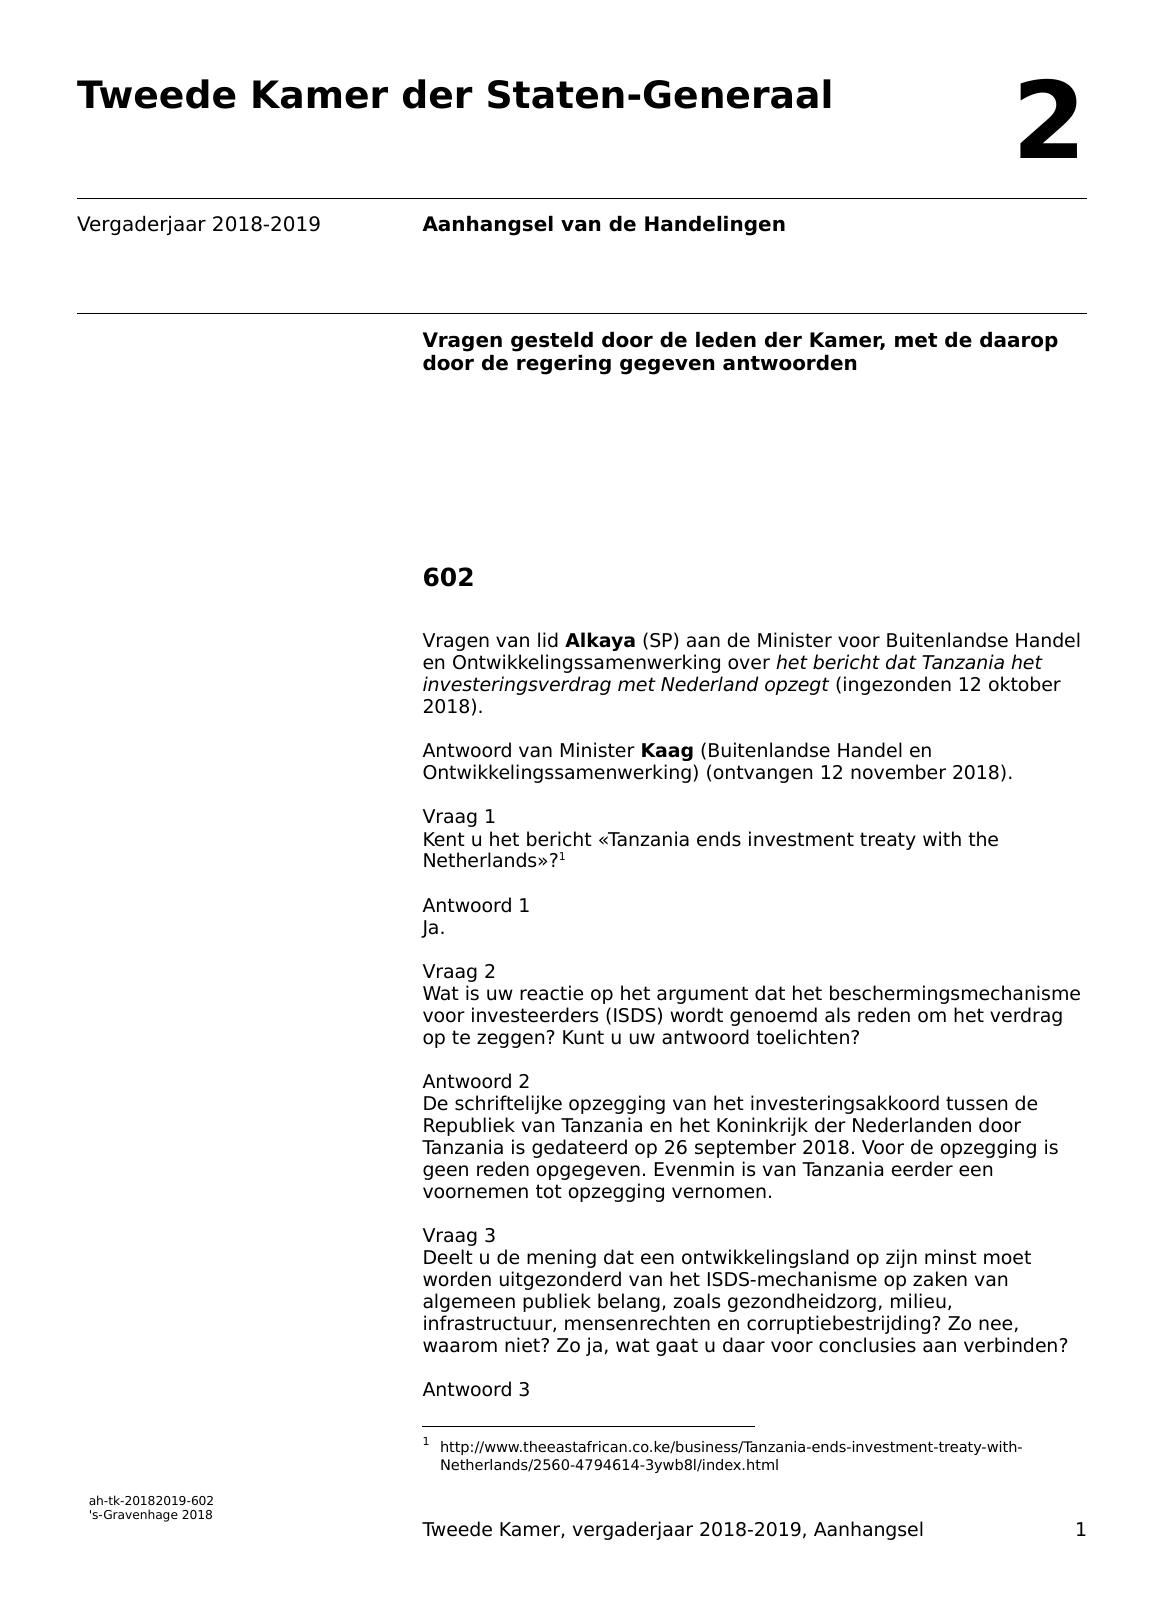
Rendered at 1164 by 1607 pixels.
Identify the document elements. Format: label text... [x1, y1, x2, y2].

text Antwoord van Minister Kaag (Buitenlandse Handel en Ontwikkelingssamenwerking) (ontvangen 12 november 2018). [422, 740, 1087, 784]
table_cell [77, 314, 422, 375]
text 602 [422, 563, 1087, 592]
table_header 2 [886, 59, 1087, 198]
table_cell Vragen gesteld door de leden der Kamer, met de daarop door de regering gegeven antwoorden [422, 314, 1087, 375]
table_header Tweede Kamer der Staten-Generaal [77, 59, 886, 198]
text Vragen van lid Alkaya (SP) aan de Minister voor Buitenlandse Handel en Ontwikkelingssamenwerking over het bericht dat Tanzania het investeringsverdrag met Nederland opzegt (ingezonden 12 oktober 2018). [422, 630, 1087, 718]
text De schriftelijke opzegging van het investeringsakkoord tussen de Republiek van Tanzania en het Koninkrijk der Nederlanden door Tanzania is gedateerd op 26 september 2018. Voor de opzegging is geen reden opgegeven. Evenmin is van Tanzania eerder een voornemen tot opzegging vernomen. [422, 1093, 1087, 1203]
text Kent u het bericht «Tanzania ends investment treaty with the Netherlands»? [422, 828, 1087, 872]
text Antwoord 2 [422, 1071, 1087, 1093]
text Antwoord 1 [422, 894, 1087, 917]
text Vraag 3 [422, 1225, 1087, 1247]
table_cell Vergaderjaar 2018-2019 [77, 199, 422, 313]
text Ja. [422, 917, 1087, 938]
text Antwoord 3 [422, 1379, 1087, 1401]
text Deelt u de mening dat een ontwikkelingsland op zijn minst moet worden uitgezonderd van het ISDS-mechanisme op zaken van algemeen publiek belang, zoals gezondheidzorg, milieu, infrastructuur, mensenrechten en corruptiebestrijding? Zo nee, waarom niet? Zo ja, wat gaat u daar voor conclusies aan verbinden? [422, 1247, 1087, 1357]
text http://www.theeastafrican.co.ke/business/Tanzania-ends-investment-treaty-with-Netherlands/2560-4794614-3ywb8l/index.html [422, 1435, 1087, 1474]
table_cell Aanhangsel van de Handelingen [422, 199, 1087, 313]
text Wat is uw reactie op het argument dat het beschermingsmechanisme voor investeerders (ISDS) wordt genoemd als reden om het verdrag op te zeggen? Kunt u uw antwoord toelichten? [422, 983, 1087, 1049]
text Vraag 2 [422, 961, 1087, 983]
text 's-Gravenhage 2018 [88, 1508, 323, 1522]
text ah-tk-20182019-602 [88, 1494, 323, 1508]
text Vraag 1 [422, 806, 1087, 828]
